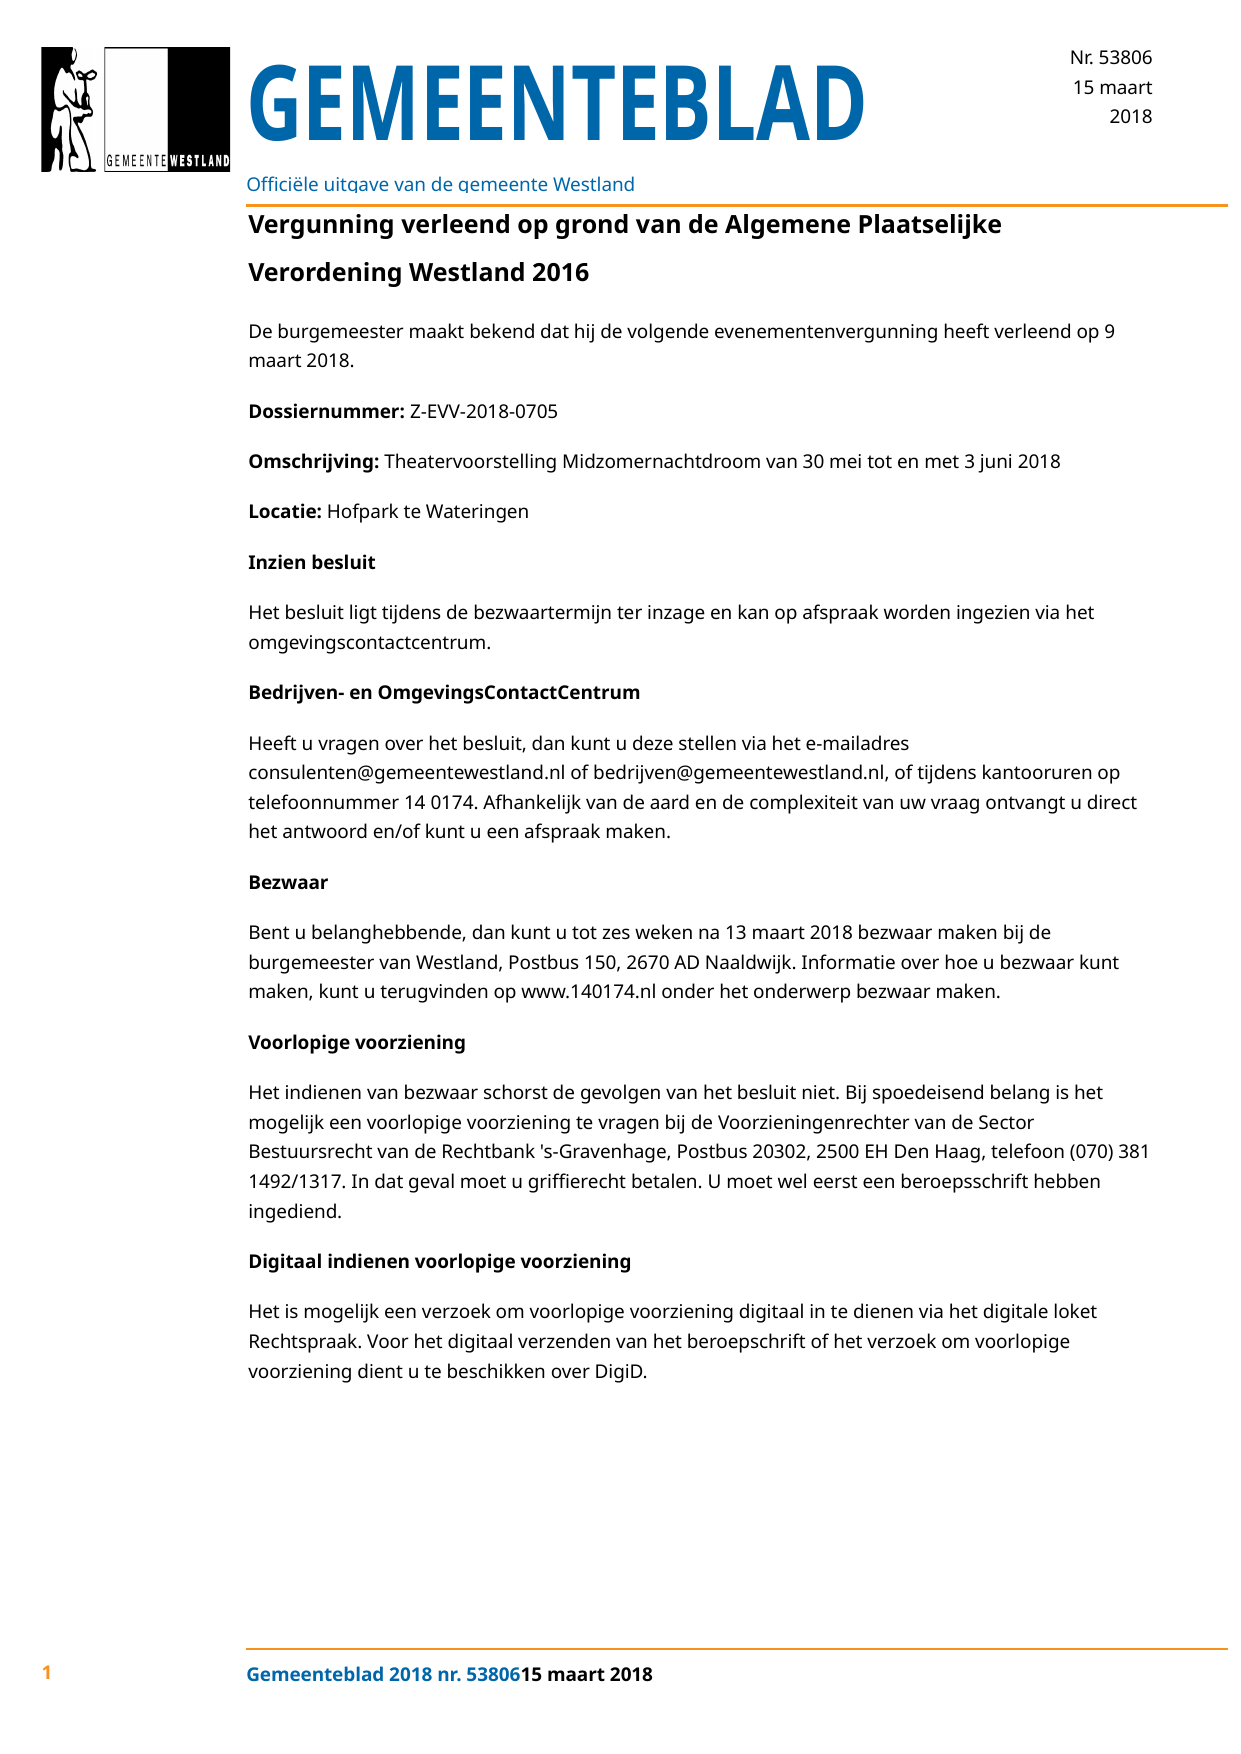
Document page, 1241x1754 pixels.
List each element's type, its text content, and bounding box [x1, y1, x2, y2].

text Vergunning verleend op grond van de Algemene Plaatselijke Verordening Westland 2016 [248, 207, 1152, 288]
text Inzien besluit [248, 549, 1152, 575]
text Het is mogelijk een verzoek om voorlopige voorziening digitaal in te dienen via het digitale loket Rechtspraak. Voor het digitaal verzenden van het beroepschrift of het verzoek om voorlopige voorziening dient u te beschikken over DigiD. [248, 1299, 1152, 1384]
text Bent u belanghebbende, dan kunt u tot zes weken na 13 maart 2018 bezwaar maken bij de burgemeester van Westland, Postbus 150, 2670 AD Naaldwijk. Informatie over hoe u bezwaar kunt maken, kunt u terugvinden op www.140174.nl onder het onderwerp bezwaar maken. [248, 919, 1152, 1004]
text Dossiernummer: Z-EVV-2018-0705 [248, 398, 1152, 424]
text Bezwaar [248, 869, 1152, 895]
text Digitaal indienen voorlopige voorziening [248, 1248, 1152, 1274]
text De burgemeester maakt bekend dat hij de volgende evenementenvergunning heeft verleend op 9 maart 2018. [248, 318, 1152, 373]
text Heeft u vragen over het besluit, dan kunt u deze stellen via het e-mailadres consulenten@gemeentewestland.nl of bedrijven@gemeentewestland.nl, of tijdens kantooruren op telefoonnummer 14 0174. Afhankelijk van de aard en de complexiteit van uw vraag ontvangt u direct het antwoord en/of kunt u een afspraak maken. [248, 730, 1152, 844]
text Locatie: Hofpark te Wateringen [248, 499, 1152, 524]
text Voorlopige voorziening [248, 1029, 1152, 1055]
text Het besluit ligt tijdens de bezwaartermijn ter inzage en kan op afspraak worden ingezien via het omgevingscontactcentrum. [248, 599, 1152, 655]
text Bedrijven- en OmgevingsContactCentrum [248, 679, 1152, 705]
picture [41, 47, 231, 172]
text Het indienen van bezwaar schorst de gevolgen van het besluit niet. Bij spoedeisend belang is het mogelijk een voorlopige voorziening te vragen bij de Voorzieningenrechter van de Sector Bestuursrecht van de Rechtbank 's-Gravenhage, Postbus 20302, 2500 EH Den Haag, telefoon (070) 381 1492/1317. In dat geval moet u griffierecht betalen. U moet wel eerst een beroepsschrift hebben ingediend. [248, 1079, 1152, 1224]
text Omschrijving: Theatervoorstelling Midzomernachtdroom van 30 mei tot en met 3 juni 2018 [248, 448, 1152, 474]
